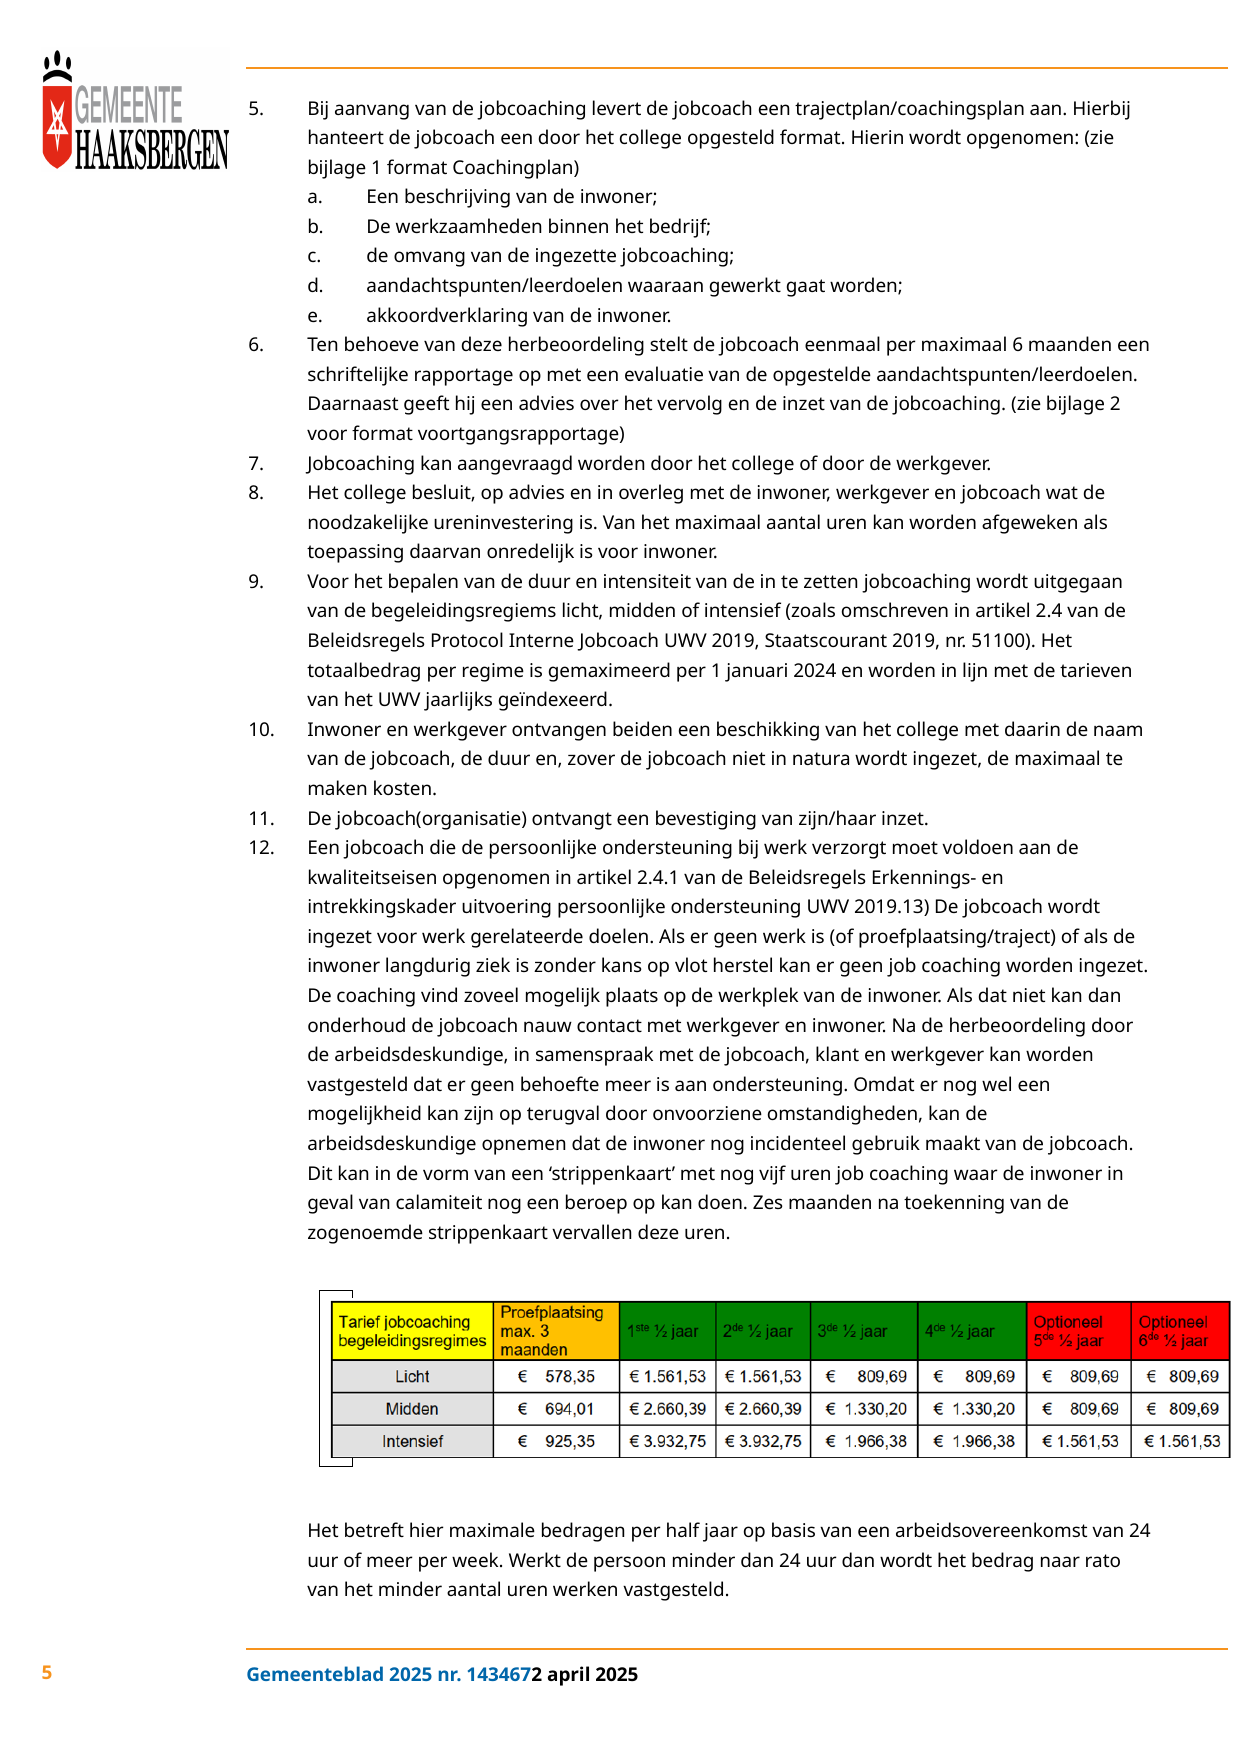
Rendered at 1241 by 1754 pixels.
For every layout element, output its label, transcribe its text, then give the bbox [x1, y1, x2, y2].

list Bij aanvang van de jobcoaching levert de jobcoach een trajectplan/coachingsplan aan. Hierbij hanteert de jobcoach een door het college opgesteld format. Hierin wordt opgenomen: (zie bijlage 1 format Coachingplan) [248, 95, 1152, 180]
list aandachtspunten/leerdoelen waaraan gewerkt gaat worden; [307, 272, 1152, 298]
picture [327, 1298, 1232, 1458]
list Het college besluit, op advies en in overleg met de inwoner, werkgever en jobcoach wat de noodzakelijke ureninvestering is. Van het maximaal aantal uren kan worden afgeweken als toepassing daarvan onredelijk is voor inwoner. [248, 479, 1152, 564]
list Een jobcoach die de persoonlijke ondersteuning bij werk verzorgt moet voldoen aan de kwaliteitseisen opgenomen in artikel 2.4.1 van de Beleidsregels Erkennings- en intrekkingskader uitvoering persoonlijke ondersteuning UWV 2019.13) De jobcoach wordt ingezet voor werk gerelateerde doelen. Als er geen werk is (of proefplaatsing/traject) of als de inwoner langdurig ziek is zonder kans op vlot herstel kan er geen job coaching worden ingezet. De coaching vind zoveel mogelijk plaats op de werkplek van de inwoner. Als dat niet kan dan onderhoud de jobcoach nauw contact met werkgever en inwoner. Na de herbeoordeling door de arbeidsdeskundige, in samenspraak met de jobcoach, klant en werkgever kan worden vastgesteld dat er geen behoefte meer is aan ondersteuning. Omdat er nog wel een mogelijkheid kan zijn op terugval door onvoorziene omstandigheden, kan de arbeidsdeskundige opnemen dat de inwoner nog incidenteel gebruik maakt van de jobcoach. Dit kan in de vorm van een ‘strippenkaart’ met nog vijf uren job coaching waar de inwoner in geval van calamiteit nog een beroep op kan doen. Zes maanden na toekenning van de zogenoemde strippenkaart vervallen deze uren. [248, 834, 1152, 1245]
list Voor het bepalen van de duur en intensiteit van de in te zetten jobcoaching wordt uitgegaan van de begeleidingsregiems licht, midden of intensief (zoals omschreven in artikel 2.4 van de Beleidsregels Protocol Interne Jobcoach UWV 2019, Staatscourant 2019, nr. 51100). Het totaalbedrag per regime is gemaximeerd per 1 januari 2024 en worden in lijn met de tarieven van het UWV jaarlijks geïndexeerd. [248, 568, 1152, 712]
list De werkzaamheden binnen het bedrijf; [307, 213, 1152, 239]
list Inwoner en werkgever ontvangen beiden een beschikking van het college met daarin de naam van de jobcoach, de duur en, zover de jobcoach niet in natura wordt ingezet, de maximaal te maken kosten. [248, 716, 1152, 801]
list de omvang van de ingezette jobcoaching; [307, 243, 1152, 268]
list Ten behoeve van deze herbeoordeling stelt de jobcoach eenmaal per maximaal 6 maanden een schriftelijke rapportage op met een evaluatie van de opgestelde aandachtspunten/leerdoelen. Daarnaast geeft hij een advies over het vervolg en de inzet van de jobcoaching. (zie bijlage 2 voor format voortgangsrapportage) [248, 331, 1152, 446]
list Het betreft hier maximale bedragen per half jaar op basis van een arbeidsovereenkomst van 24 uur of meer per week. Werkt de persoon minder dan 24 uur dan wordt het bedrag naar rato van het minder aantal uren werken vastgesteld. [248, 1517, 1152, 1602]
list Jobcoaching kan aangevraagd worden door het college of door de werkgever. [248, 450, 1152, 476]
list De jobcoach(organisatie) ontvangt een bevestiging van zijn/haar inzet. [248, 805, 1152, 831]
list Een beschrijving van de inwoner; [307, 183, 1152, 209]
list akkoordverklaring van de inwoner. [307, 302, 1152, 328]
picture [41, 47, 231, 172]
